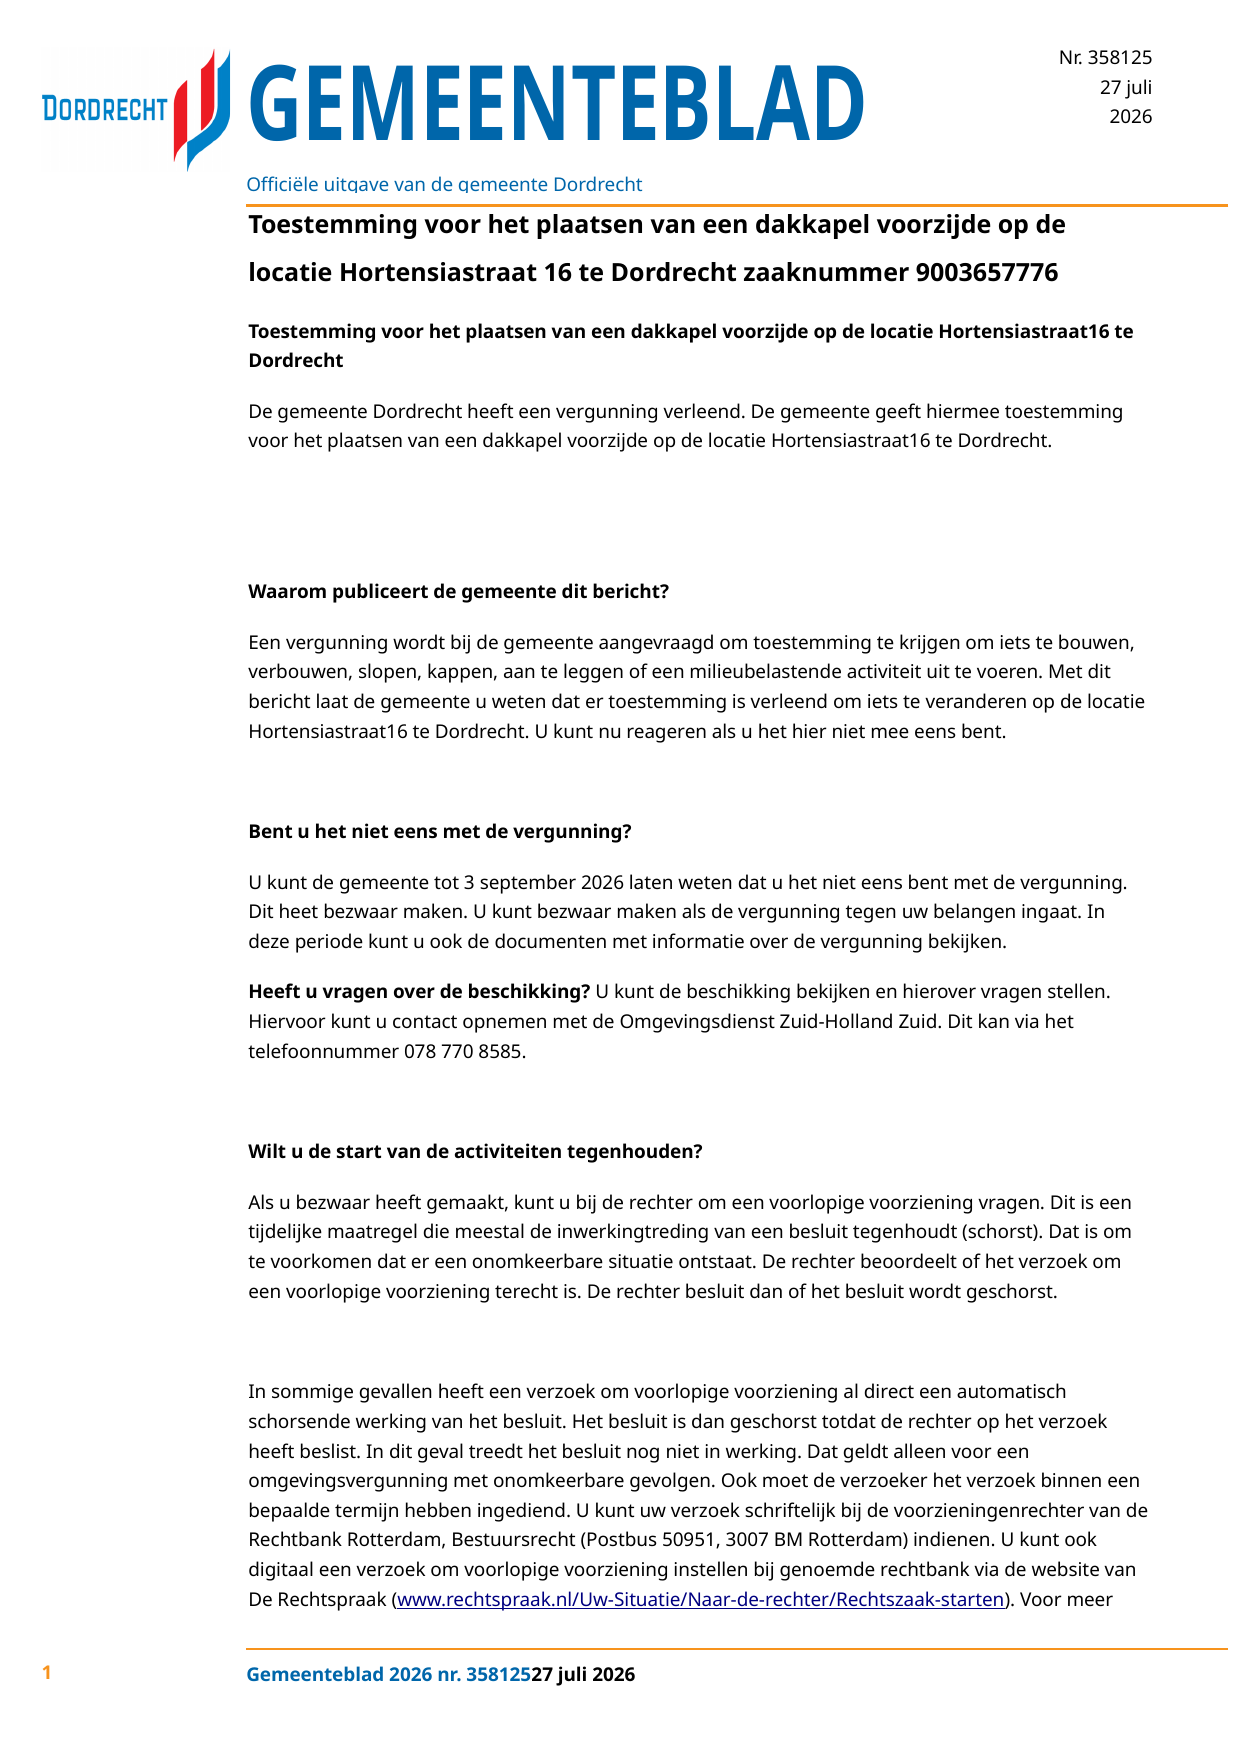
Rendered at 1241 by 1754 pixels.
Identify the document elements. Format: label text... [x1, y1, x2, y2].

text U kunt de gemeente tot 3 september 2026 laten weten dat u het niet eens bent met de vergunning. Dit heet bezwaar maken. U kunt bezwaar maken als de vergunning tegen uw belangen ingaat. In deze periode kunt u ook de documenten met informatie over de vergunning bekijken. [248, 869, 1152, 954]
text Een vergunning wordt bij de gemeente aangevraagd om toestemming te krijgen om iets te bouwen, verbouwen, slopen, kappen, aan te leggen of een milieubelastende activiteit uit te voeren. Met dit bericht laat de gemeente u weten dat er toestemming is verleend om iets te veranderen op de locatie Hortensiastraat16 te Dordrecht. U kunt nu reageren als u het hier niet mee eens bent. [248, 629, 1152, 744]
text Waarom publiceert de gemeente dit bericht? [248, 579, 1152, 604]
text Als u bezwaar heeft gemaakt, kunt u bij de rechter om een voorlopige voorziening vragen. Dit is een tijdelijke maatregel die meestal de inwerkingtreding van een besluit tegenhoudt (schorst). Dat is om te voorkomen dat er een onomkeerbare situatie ontstaat. De rechter beoordeelt of het verzoek om een voorlopige voorziening terecht is. De rechter besluit dan of het besluit wordt geschorst. [248, 1189, 1152, 1304]
text Toestemming voor het plaatsen van een dakkapel voorzijde op de locatie Hortensiastraat 16 te Dordrecht zaaknummer 9003657776 [248, 207, 1152, 288]
text Toestemming voor het plaatsen van een dakkapel voorzijde op de locatie Hortensiastraat16 te Dordrecht [248, 318, 1152, 373]
text Wilt u de start van de activiteiten tegenhouden? [248, 1139, 1152, 1164]
picture [41, 47, 231, 172]
text Heeft u vragen over de beschikking? U kunt de beschikking bekijken en hierover vragen stellen. Hiervoor kunt u contact opnemen met de Omgevingsdienst Zuid-Holland Zuid. Dit kan via het telefoonnummer 078 770 8585. [248, 979, 1152, 1064]
text Bent u het niet eens met de vergunning? [248, 819, 1152, 844]
text De gemeente Dordrecht heeft een vergunning verleend. De gemeente geeft hiermee toestemming voor het plaatsen van een dakkapel voorzijde op de locatie Hortensiastraat16 te Dordrecht. [248, 398, 1152, 453]
text In sommige gevallen heeft een verzoek om voorlopige voorziening al direct een automatisch schorsende werking van het besluit. Het besluit is dan geschorst totdat de rechter op het verzoek heeft beslist. In dit geval treedt het besluit nog niet in werking. Dat geldt alleen voor een omgevingsvergunning met onomkeerbare gevolgen. Ook moet de verzoeker het verzoek binnen een bepaalde termijn hebben ingediend. U kunt uw verzoek schriftelijk bij de voorzieningenrechter van de Rechtbank Rotterdam, Bestuursrecht (Postbus 50951, 3007 BM Rotterdam) indienen. U kunt ook digitaal een verzoek om voorlopige voorziening instellen bij genoemde rechtbank via de website van De Rechtspraak (www.rechtspraak.nl/Uw-Situatie/Naar-de-rechter/Rechtszaak-starten). Voor meer [248, 1379, 1152, 1612]
